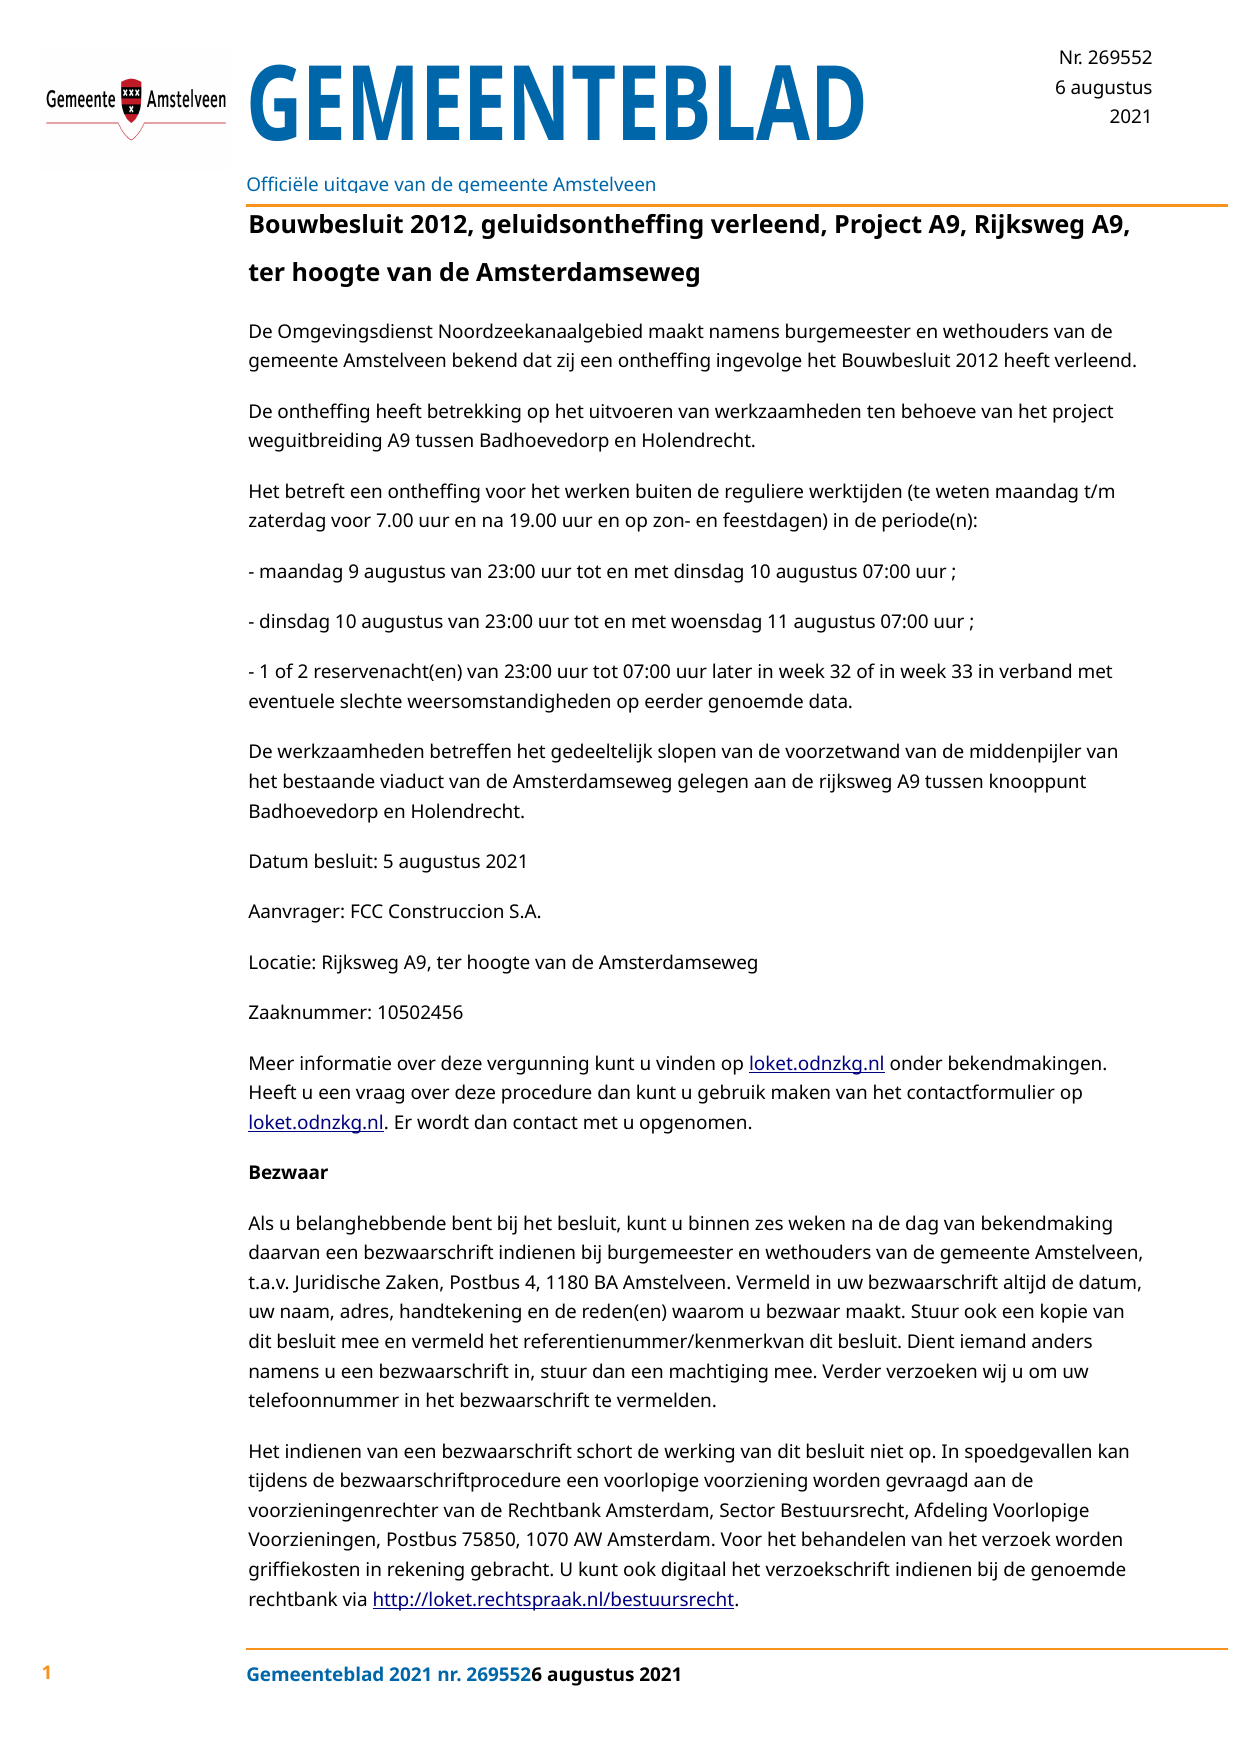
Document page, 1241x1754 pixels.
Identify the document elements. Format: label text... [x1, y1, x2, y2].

text Zaaknummer: 10502456 [248, 999, 1152, 1025]
text - 1 of 2 reservenacht(en) van 23:00 uur tot 07:00 uur later in week 32 of in week 33 in verband met eventuele slechte weersomstandigheden op eerder genoemde data. [248, 659, 1152, 714]
text De ontheffing heeft betrekking op het uitvoeren van werkzaamheden ten behoeve van het project weguitbreiding A9 tussen Badhoevedorp en Holendrecht. [248, 398, 1152, 453]
text Locatie: Rijksweg A9, ter hoogte van de Amsterdamseweg [248, 949, 1152, 975]
text Bouwbesluit 2012, geluidsontheffing verleend, Project A9, Rijksweg A9, ter hoogte van de Amsterdamseweg [248, 207, 1152, 288]
text Bezwaar [248, 1159, 1152, 1185]
text Als u belanghebbende bent bij het besluit, kunt u binnen zes weken na de dag van bekendmaking daarvan een bezwaarschrift indienen bij burgemeester en wethouders van de gemeente Amstelveen, t.a.v. Juridische Zaken, Postbus 4, 1180 BA Amstelveen. Vermeld in uw bezwaarschrift altijd de datum, uw naam, adres, handtekening en de reden(en) waarom u bezwaar maakt. Stuur ook een kopie van dit besluit mee en vermeld het referentienummer/kenmerkvan dit besluit. Dient iemand anders namens u een bezwaarschrift in, stuur dan een machtiging mee. Verder verzoeken wij u om uw telefoonnummer in het bezwaarschrift te vermelden. [248, 1210, 1152, 1413]
text De Omgevingsdienst Noordzeekanaalgebied maakt namens burgemeester en wethouders van de gemeente Amstelveen bekend dat zij een ontheffing ingevolge het Bouwbesluit 2012 heeft verleend. [248, 318, 1152, 373]
text Datum besluit: 5 augustus 2021 [248, 848, 1152, 874]
text - dinsdag 10 augustus van 23:00 uur tot en met woensdag 11 augustus 07:00 uur ; [248, 608, 1152, 634]
text De werkzaamheden betreffen het gedeeltelijk slopen van de voorzetwand van de middenpijler van het bestaande viaduct van de Amsterdamseweg gelegen aan de rijksweg A9 tussen knooppunt Badhoevedorp en Holendrecht. [248, 739, 1152, 824]
picture [41, 47, 231, 172]
text Het betreft een ontheffing voor het werken buiten de reguliere werktijden (te weten maandag t/m zaterdag voor 7.00 uur en na 19.00 uur en op zon- en feestdagen) in de periode(n): [248, 478, 1152, 533]
text - maandag 9 augustus van 23:00 uur tot en met dinsdag 10 augustus 07:00 uur ; [248, 558, 1152, 584]
text Aanvrager: FCC Construccion S.A. [248, 899, 1152, 924]
text Het indienen van een bezwaarschrift schort de werking van dit besluit niet op. In spoedgevallen kan tijdens de bezwaarschriftprocedure een voorlopige voorziening worden gevraagd aan de voorzieningenrechter van de Rechtbank Amsterdam, Sector Bestuursrecht, Afdeling Voorlopige Voorzieningen, Postbus 75850, 1070 AW Amsterdam. Voor het behandelen van het verzoek worden griffiekosten in rekening gebracht. U kunt ook digitaal het verzoekschrift indienen bij de genoemde rechtbank via http://loket.rechtspraak.nl/bestuursrecht. [248, 1438, 1152, 1612]
text Meer informatie over deze vergunning kunt u vinden op loket.odnzkg.nl onder bekendmakingen. Heeft u een vraag over deze procedure dan kunt u gebruik maken van het contactformulier op loket.odnzkg.nl. Er wordt dan contact met u opgenomen. [248, 1050, 1152, 1135]
